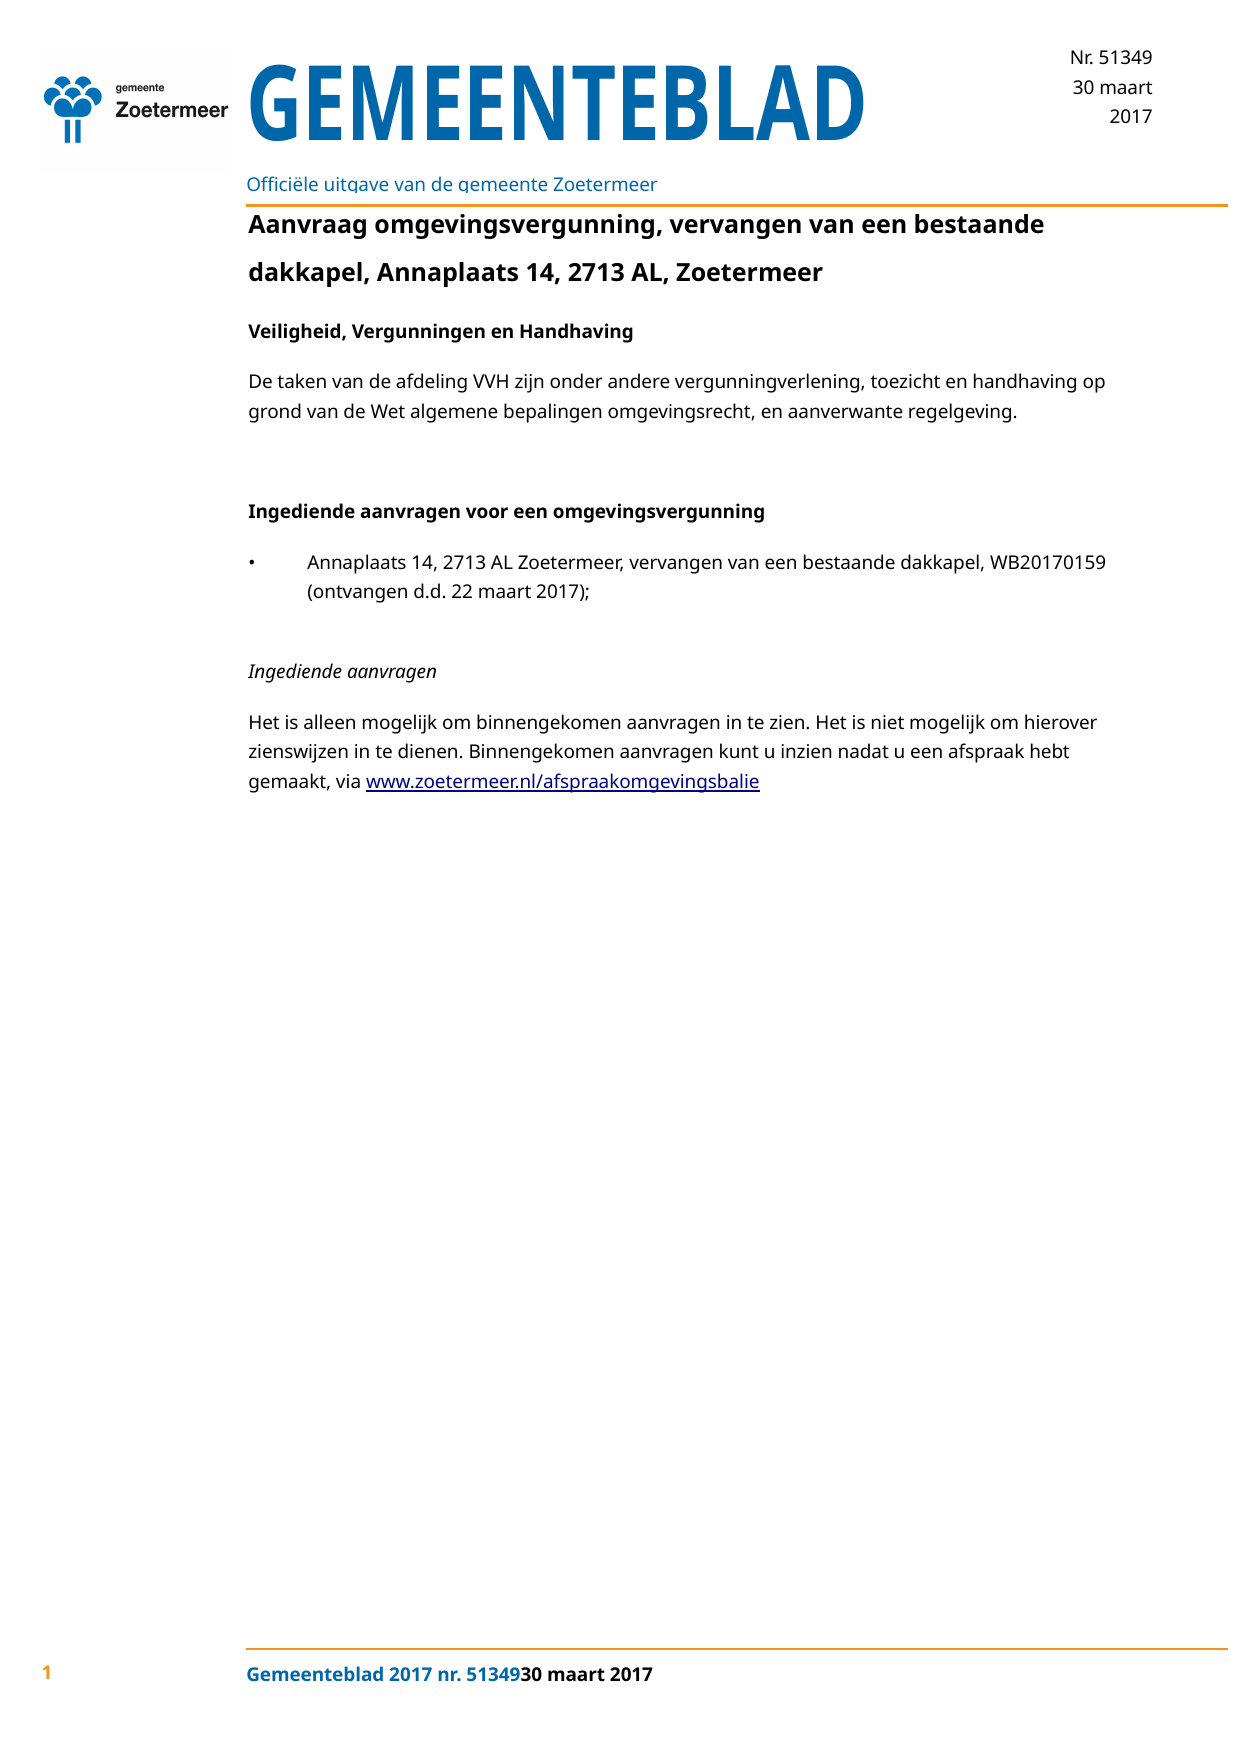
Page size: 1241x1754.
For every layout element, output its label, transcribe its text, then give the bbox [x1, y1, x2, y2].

text De taken van de afdeling VVH zijn onder andere vergunningverlening, toezicht en handhaving op grond van de Wet algemene bepalingen omgevingsrecht, en aanverwante regelgeving. [248, 368, 1152, 424]
text Veiligheid, Vergunningen en Handhaving [248, 318, 1152, 344]
text Het is alleen mogelijk om binnengekomen aanvragen in te zien. Het is niet mogelijk om hierover zienswijzen in te dienen. Binnengekomen aanvragen kunt u inzien nadat u een afspraak hebt gemaakt, via www.zoetermeer.nl/afspraakomgevingsbalie [248, 709, 1152, 794]
text Ingediende aanvragen voor een omgevingsvergunning [248, 499, 1152, 524]
picture [41, 47, 231, 172]
text Ingediende aanvragen [248, 659, 1152, 684]
list Annaplaats 14, 2713 AL Zoetermeer, vervangen van een bestaande dakkapel, WB20170159 (ontvangen d.d. 22 maart 2017); [248, 549, 1152, 604]
text Aanvraag omgevingsvergunning, vervangen van een bestaande dakkapel, Annaplaats 14, 2713 AL, Zoetermeer [248, 207, 1152, 288]
